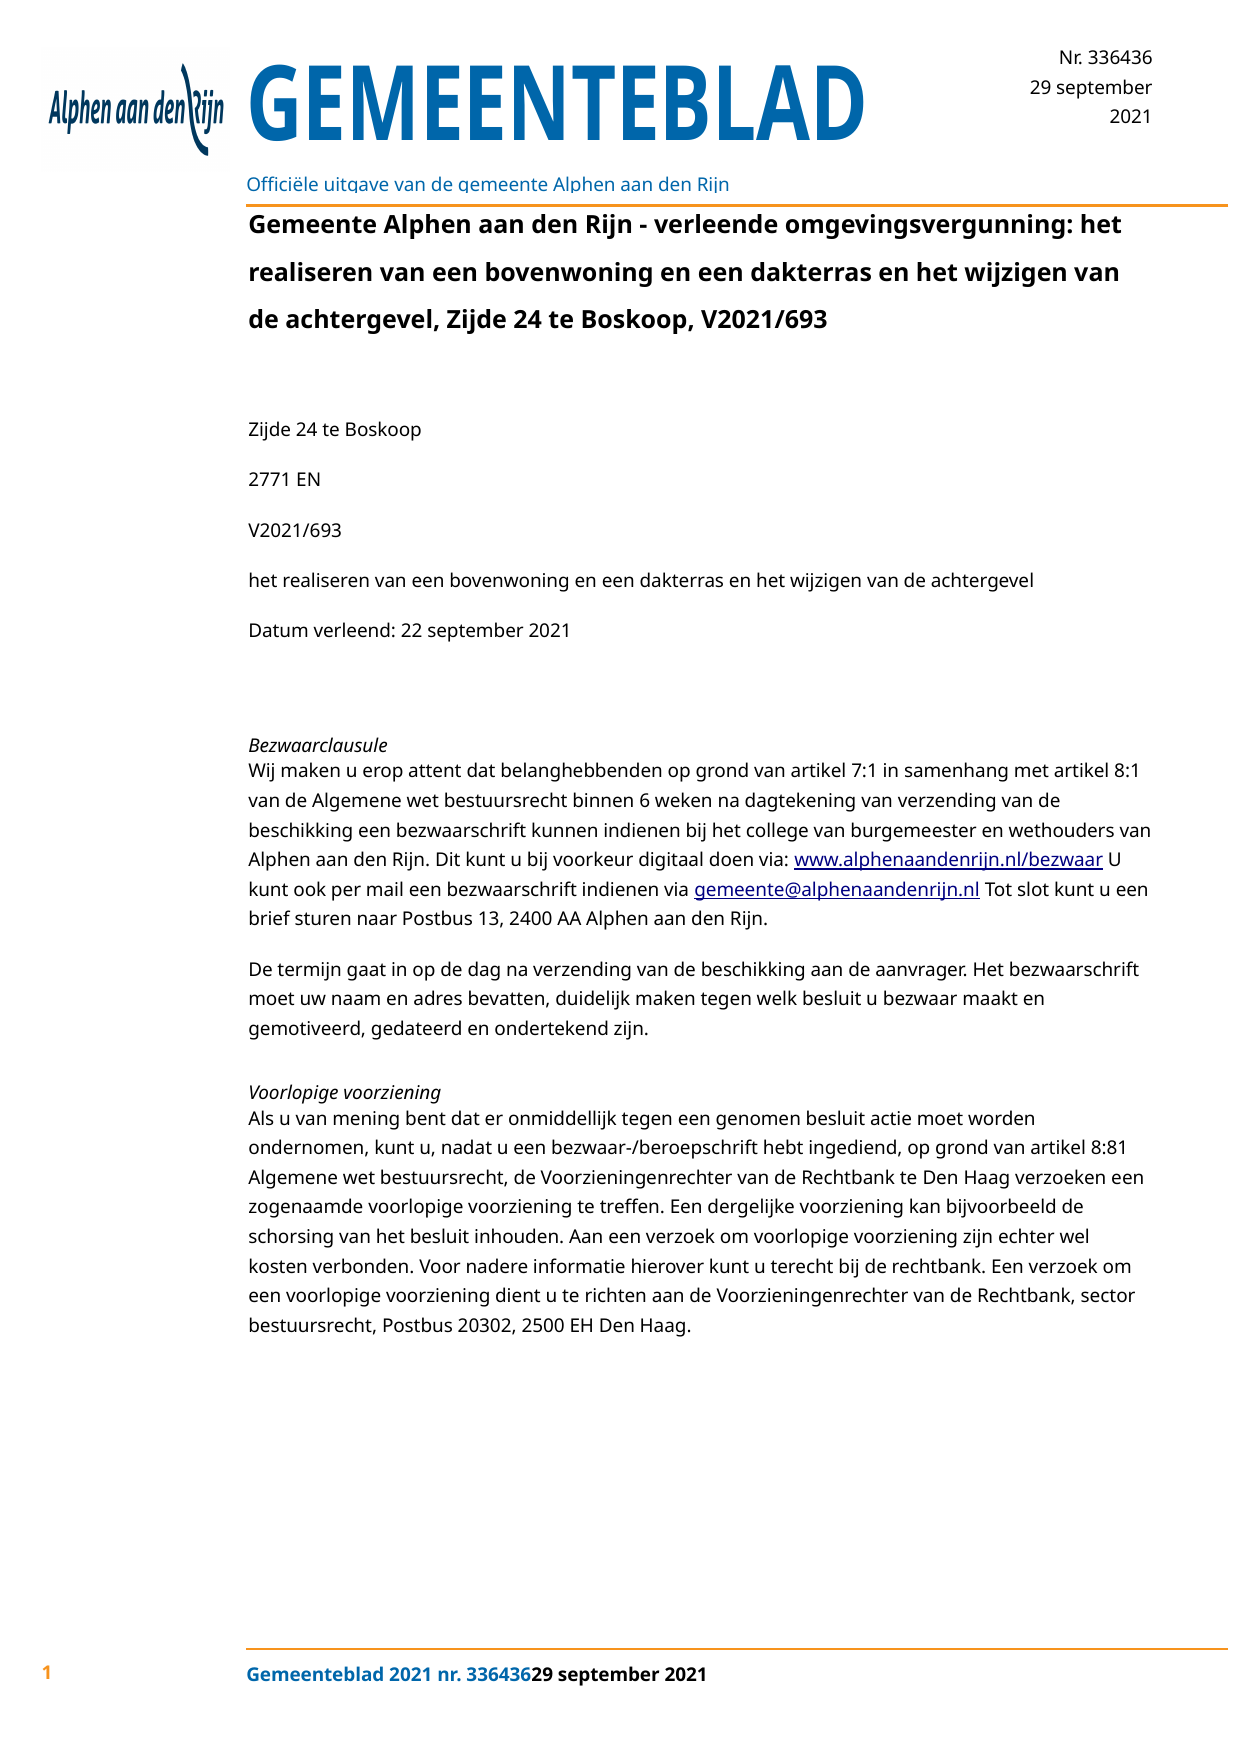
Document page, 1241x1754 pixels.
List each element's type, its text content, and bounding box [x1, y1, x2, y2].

text 2771 EN [248, 466, 1152, 492]
picture [41, 47, 231, 172]
text Wij maken u erop attent dat belanghebbenden op grond van artikel 7:1 in samenhang met artikel 8:1 van de Algemene wet bestuursrecht binnen 6 weken na dagtekening van verzending van de beschikking een bezwaarschrift kunnen indienen bij het college van burgemeester en wethouders van Alphen aan den Rijn. Dit kunt u bij voorkeur digitaal doen via: www.alphenaandenrijn.nl/bezwaar U kunt ook per mail een bezwaarschrift indienen via gemeente@alphenaandenrijn.nl Tot slot kunt u een brief sturen naar Postbus 13, 2400 AA Alphen aan den Rijn. [248, 758, 1152, 931]
text V2021/693 [248, 517, 1152, 542]
text Voorlopige voorziening [248, 1079, 1152, 1105]
text Bezwaarclausule [248, 732, 1152, 758]
text De termijn gaat in op de dag na verzending van de beschikking aan de aanvrager. Het bezwaarschrift moet uw naam en adres bevatten, duidelijk maken tegen welk besluit u bezwaar maakt en gemotiveerd, gedateerd en ondertekend zijn. [248, 956, 1152, 1041]
text Gemeente Alphen aan den Rijn - verleende omgevingsvergunning: het realiseren van een bovenwoning en een dakterras en het wijzigen van de achtergevel, Zijde 24 te Boskoop, V2021/693 [248, 207, 1152, 336]
text Als u van mening bent dat er onmiddellijk tegen een genomen besluit actie moet worden ondernomen, kunt u, nadat u een bezwaar-/beroepschrift hebt ingediend, op grond van artikel 8:81 Algemene wet bestuursrecht, de Voorzieningenrechter van de Rechtbank te Den Haag verzoeken een zogenaamde voorlopige voorziening te treffen. Een dergelijke voorziening kan bijvoorbeeld de schorsing van het besluit inhouden. Aan een verzoek om voorlopige voorziening zijn echter wel kosten verbonden. Voor nadere informatie hierover kunt u terecht bij de rechtbank. Een verzoek om een voorlopige voorziening dient u te richten aan de Voorzieningenrechter van de Rechtbank, sector bestuursrecht, Postbus 20302, 2500 EH Den Haag. [248, 1105, 1152, 1338]
text het realiseren van een bovenwoning en een dakterras en het wijzigen van de achtergevel [248, 567, 1152, 593]
text Datum verleend: 22 september 2021 [248, 618, 1152, 643]
text Zijde 24 te Boskoop [248, 416, 1152, 442]
